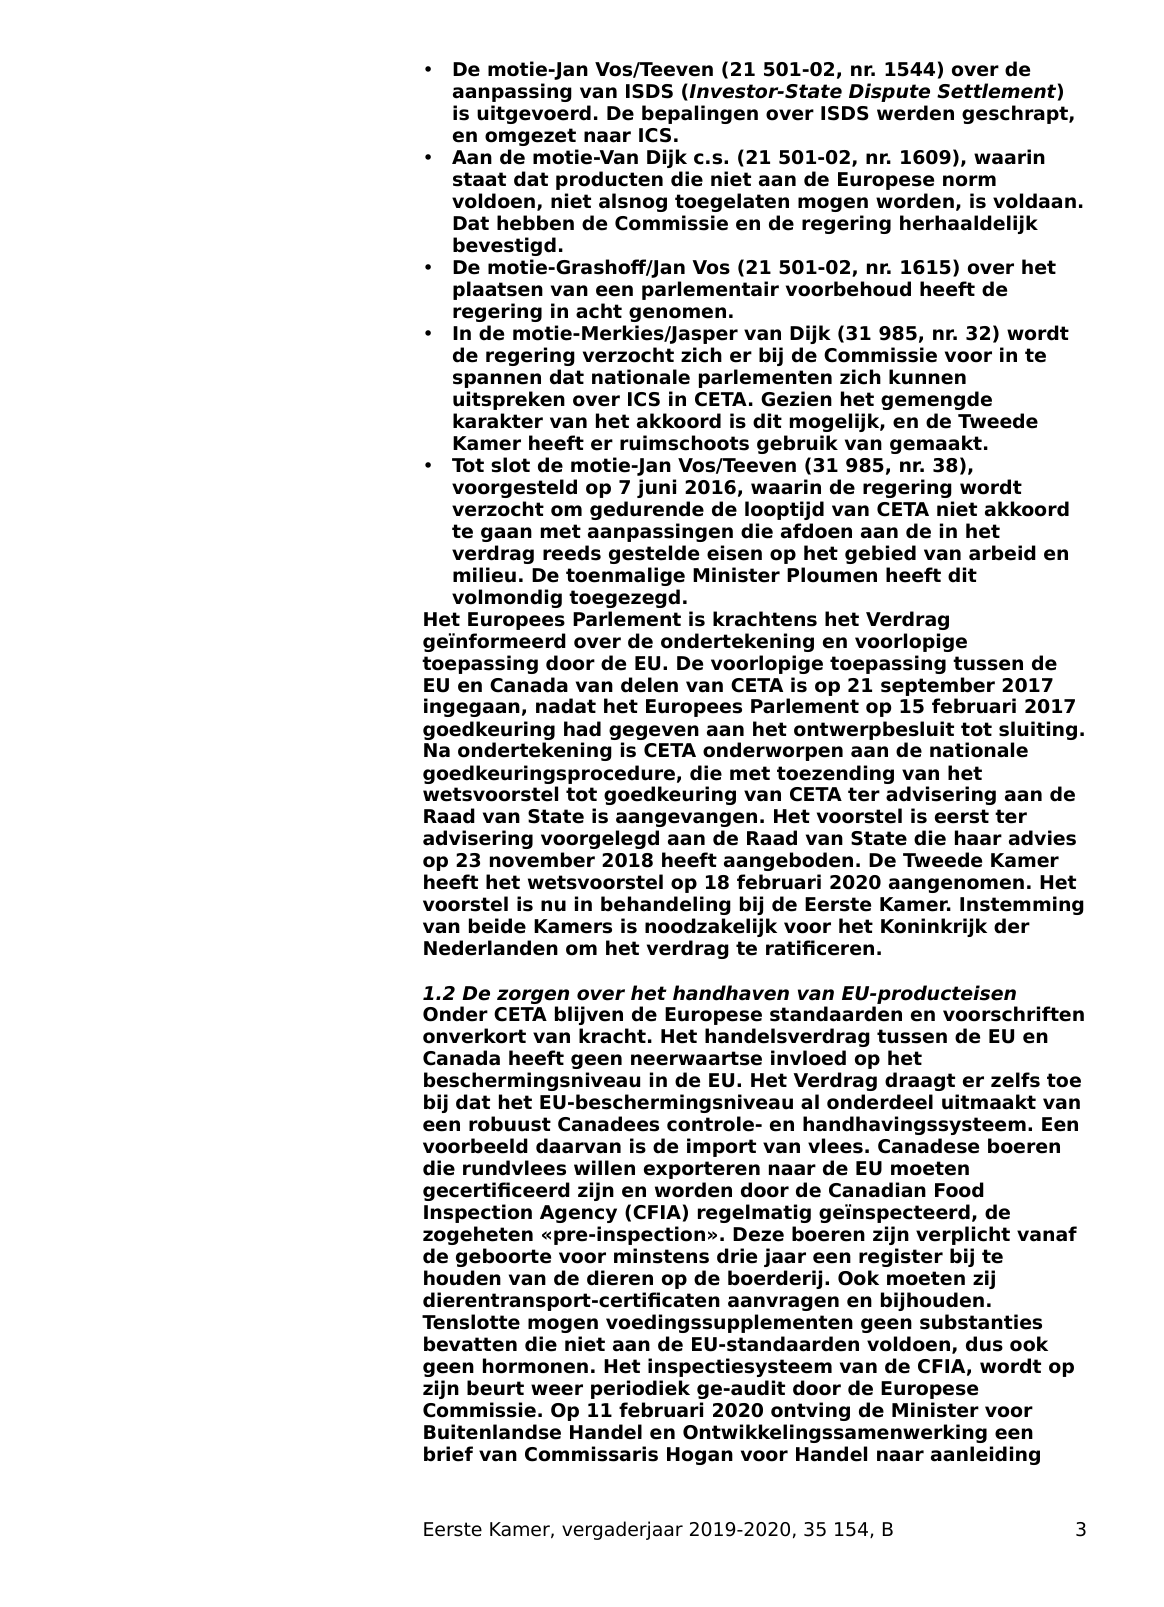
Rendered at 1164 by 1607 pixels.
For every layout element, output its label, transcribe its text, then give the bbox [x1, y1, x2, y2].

text • De motie-Jan Vos/Teeven (21 501-02, nr. 1544) over de aanpassing van ISDS (Investor-State Dispute Settlement) is uitgevoerd. De bepalingen over ISDS werden geschrapt, en omgezet naar ICS. [422, 59, 1087, 147]
text Onder CETA blijven de Europese standaarden en voorschriften onverkort van kracht. Het handelsverdrag tussen de EU en Canada heeft geen neerwaartse invloed op het beschermingsniveau in de EU. Het Verdrag draagt er zelfs toe bij dat het EU-beschermingsniveau al onderdeel uitmaakt van een robuust Canadees controle- en handhavingssysteem. Een voorbeeld daarvan is de import van vlees. Canadese boeren die rundvlees willen exporteren naar de EU moeten gecertificeerd zijn en worden door de Canadian Food Inspection Agency (CFIA) regelmatig geïnspecteerd, de zogeheten «pre-inspection». Deze boeren zijn verplicht vanaf de geboorte voor minstens drie jaar een register bij te houden van de dieren op de boerderij. Ook moeten zij dierentransport-certificaten aanvragen en bijhouden. Tenslotte mogen voedingssupplementen geen substanties bevatten die niet aan de EU-standaarden voldoen, dus ook geen hormonen. Het inspectiesysteem van de CFIA, wordt op zijn beurt weer periodiek ge-audit door de Europese Commissie. Op 11 februari 2020 ontving de Minister voor Buitenlandse Handel en Ontwikkelingssamenwerking een brief van Commissaris Hogan voor Handel naar aanleiding [422, 1004, 1087, 1466]
text Na ondertekening is CETA onderworpen aan de nationale goedkeuringsprocedure, die met toezending van het wetsvoorstel tot goedkeuring van CETA ter advisering aan de Raad van State is aangevangen. Het voorstel is eerst ter advisering voorgelegd aan de Raad van State die haar advies op 23 november 2018 heeft aangeboden. De Tweede Kamer heeft het wetsvoorstel op 18 februari 2020 aangenomen. Het voorstel is nu in behandeling bij de Eerste Kamer. Instemming van beide Kamers is noodzakelijk voor het Koninkrijk der Nederlanden om het verdrag te ratificeren. [422, 740, 1087, 960]
text Het Europees Parlement is krachtens het Verdrag geïnformeerd over de ondertekening en voorlopige toepassing door de EU. De voorlopige toepassing tussen de EU en Canada van delen van CETA is op 21 september 2017 ingegaan, nadat het Europees Parlement op 15 februari 2017 goedkeuring had gegeven aan het ontwerpbesluit tot sluiting. [422, 608, 1087, 740]
text • Aan de motie-Van Dijk c.s. (21 501-02, nr. 1609), waarin staat dat producten die niet aan de Europese norm voldoen, niet alsnog toegelaten mogen worden, is voldaan. Dat hebben de Commissie en de regering herhaaldelijk bevestigd. [422, 147, 1087, 257]
text • Tot slot de motie-Jan Vos/Teeven (31 985, nr. 38), voorgesteld op 7 juni 2016, waarin de regering wordt verzocht om gedurende de looptijd van CETA niet akkoord te gaan met aanpassingen die afdoen aan de in het verdrag reeds gestelde eisen op het gebied van arbeid en milieu. De toenmalige Minister Ploumen heeft dit volmondig toegezegd. [422, 455, 1087, 608]
text • In de motie-Merkies/Jasper van Dijk (31 985, nr. 32) wordt de regering verzocht zich er bij de Commissie voor in te spannen dat nationale parlementen zich kunnen uitspreken over ICS in CETA. Gezien het gemengde karakter van het akkoord is dit mogelijk, en de Tweede Kamer heeft er ruimschoots gebruik van gemaakt. [422, 323, 1087, 455]
text • De motie-Grashoff/Jan Vos (21 501-02, nr. 1615) over het plaatsen van een parlementair voorbehoud heeft de regering in acht genomen. [422, 257, 1087, 323]
text 1.2 De zorgen over het handhaven van EU-producteisen [422, 982, 1087, 1004]
